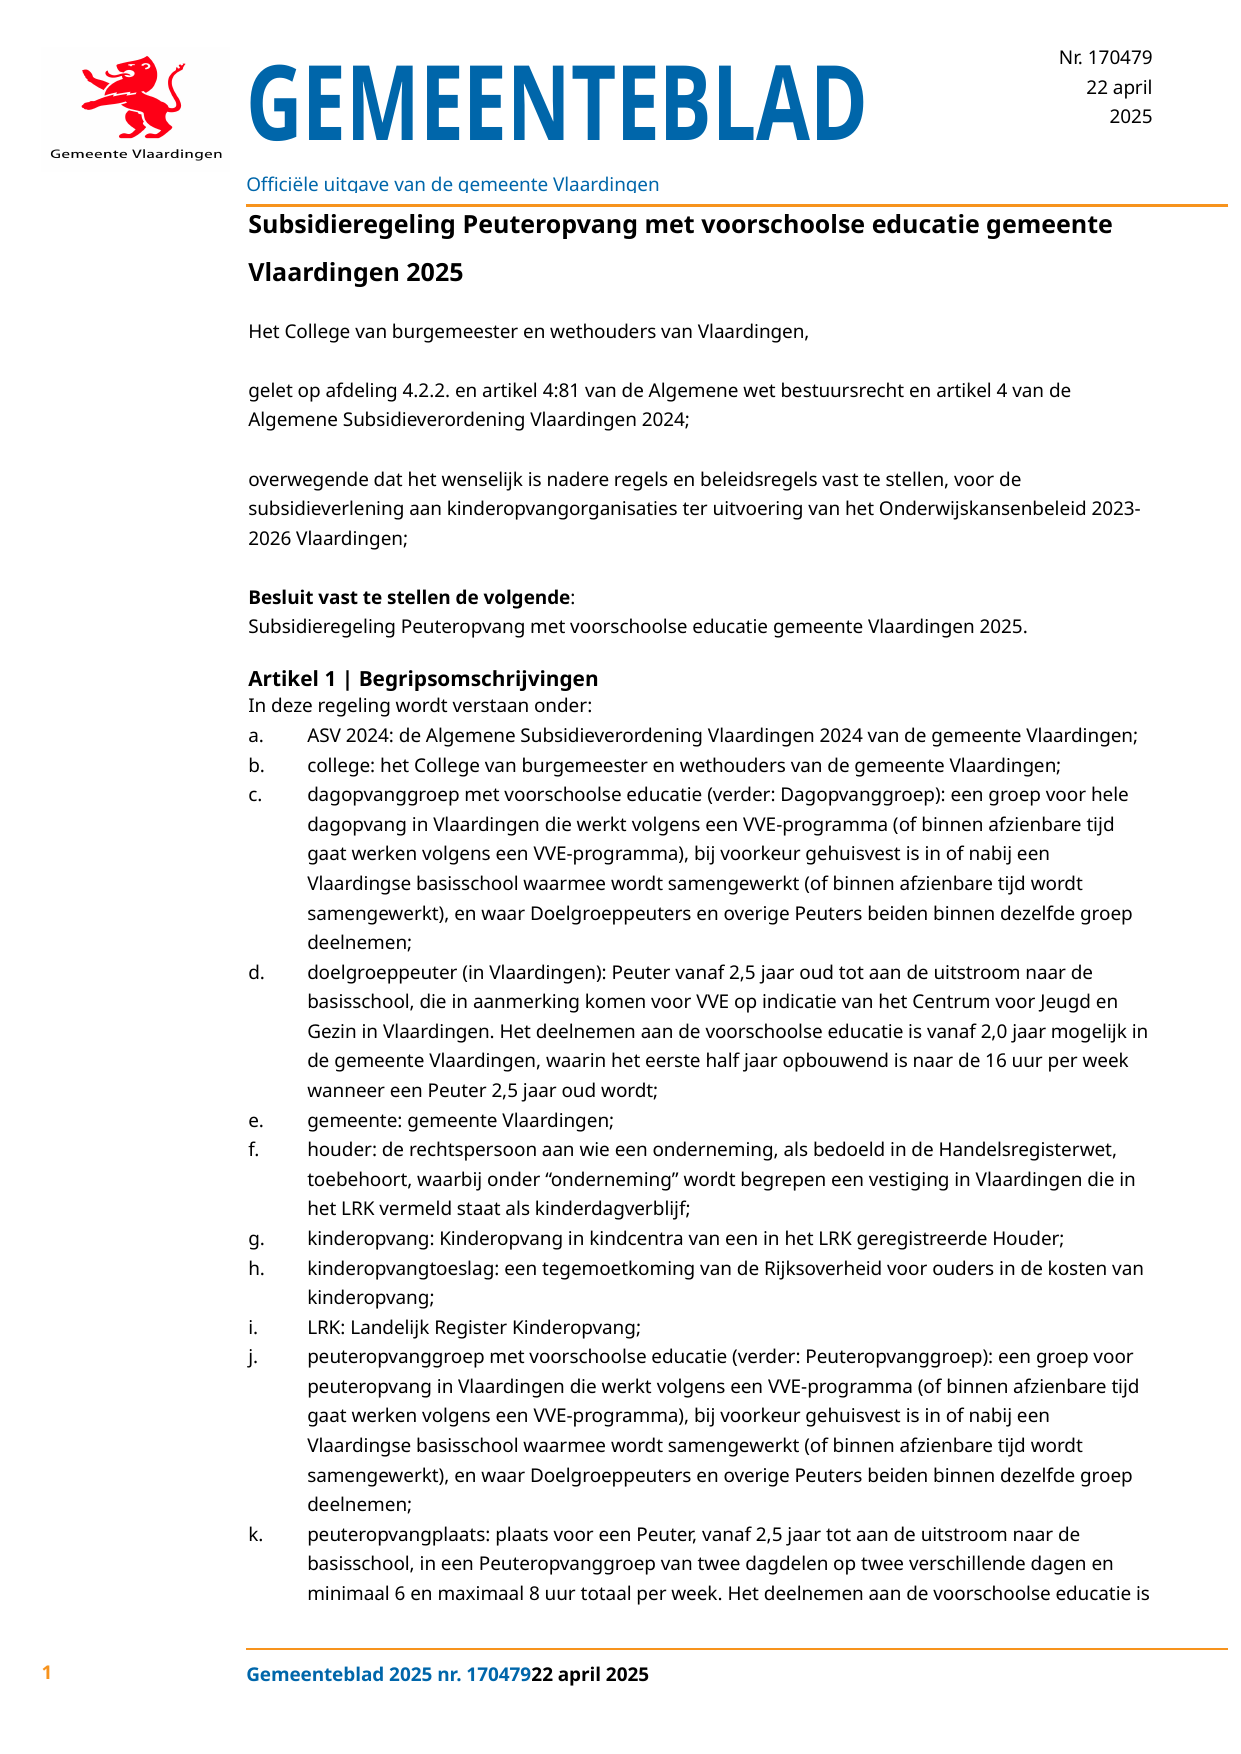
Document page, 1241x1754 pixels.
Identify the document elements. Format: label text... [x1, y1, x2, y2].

list gemeente: gemeente Vlaardingen; [248, 1107, 1152, 1132]
text Besluit vast te stellen de volgende: [248, 584, 1152, 610]
text Subsidieregeling Peuteropvang met voorschoolse educatie gemeente Vlaardingen 2025. [248, 614, 1152, 639]
picture [41, 47, 231, 172]
list dagopvanggroep met voorschoolse educatie (verder: Dagopvanggroep): een groep voor hele dagopvang in Vlaardingen die werkt volgens een VVE-programma (of binnen afzienbare tijd gaat werken volgens een VVE-programma), bij voorkeur gehuisvest is in of nabij een Vlaardingse basisschool waarmee wordt samengewerkt (of binnen afzienbare tijd wordt samengewerkt), en waar Doelgroeppeuters en overige Peuters beiden binnen dezelfde groep deelnemen; [248, 781, 1152, 955]
list kinderopvang: Kinderopvang in kindcentra van een in het LRK geregistreerde Houder; [248, 1225, 1152, 1251]
text In deze regeling wordt verstaan onder: [248, 693, 1152, 718]
text overwegende dat het wenselijk is nadere regels en beleidsregels vast te stellen, voor de subsidieverlening aan kinderopvangorganisaties ter uitvoering van het Onderwijskansenbeleid 2023-2026 Vlaardingen; [248, 466, 1152, 551]
text Artikel 1 | Begripsomschrijvingen [248, 664, 1152, 693]
list doelgroeppeuter (in Vlaardingen): Peuter vanaf 2,5 jaar oud tot aan de uitstroom naar de basisschool, die in aanmerking komen voor VVE op indicatie van het Centrum voor Jeugd en Gezin in Vlaardingen. Het deelnemen aan de voorschoolse educatie is vanaf 2,0 jaar mogelijk in de gemeente Vlaardingen, waarin het eerste half jaar opbouwend is naar de 16 uur per week wanneer een Peuter 2,5 jaar oud wordt; [248, 959, 1152, 1103]
text gelet op afdeling 4.2.2. en artikel 4:81 van de Algemene wet bestuursrecht en artikel 4 van de Algemene Subsidieverordening Vlaardingen 2024; [248, 377, 1152, 432]
list kinderopvangtoeslag: een tegemoetkoming van de Rijksoverheid voor ouders in de kosten van kinderopvang; [248, 1255, 1152, 1310]
list college: het College van burgemeester en wethouders van de gemeente Vlaardingen; [248, 752, 1152, 777]
list ASV 2024: de Algemene Subsidieverordening Vlaardingen 2024 van de gemeente Vlaardingen; [248, 722, 1152, 748]
list houder: de rechtspersoon aan wie een onderneming, als bedoeld in de Handelsregisterwet, toebehoort, waarbij onder “onderneming” wordt begrepen een vestiging in Vlaardingen die in het LRK vermeld staat als kinderdagverblijf; [248, 1136, 1152, 1221]
list LRK: Landelijk Register Kinderopvang; [248, 1314, 1152, 1339]
text Het College van burgemeester en wethouders van Vlaardingen, [248, 318, 1152, 344]
list peuteropvangplaats: plaats voor een Peuter, vanaf 2,5 jaar tot aan de uitstroom naar de basisschool, in een Peuteropvanggroep van twee dagdelen op twee verschillende dagen en minimaal 6 en maximaal 8 uur totaal per week. Het deelnemen aan de voorschoolse educatie is [248, 1521, 1152, 1606]
text Subsidieregeling Peuteropvang met voorschoolse educatie gemeente Vlaardingen 2025 [248, 207, 1152, 288]
list peuteropvanggroep met voorschoolse educatie (verder: Peuteropvanggroep): een groep voor peuteropvang in Vlaardingen die werkt volgens een VVE-programma (of binnen afzienbare tijd gaat werken volgens een VVE-programma), bij voorkeur gehuisvest is in of nabij een Vlaardingse basisschool waarmee wordt samengewerkt (of binnen afzienbare tijd wordt samengewerkt), en waar Doelgroeppeuters en overige Peuters beiden binnen dezelfde groep deelnemen; [248, 1343, 1152, 1517]
